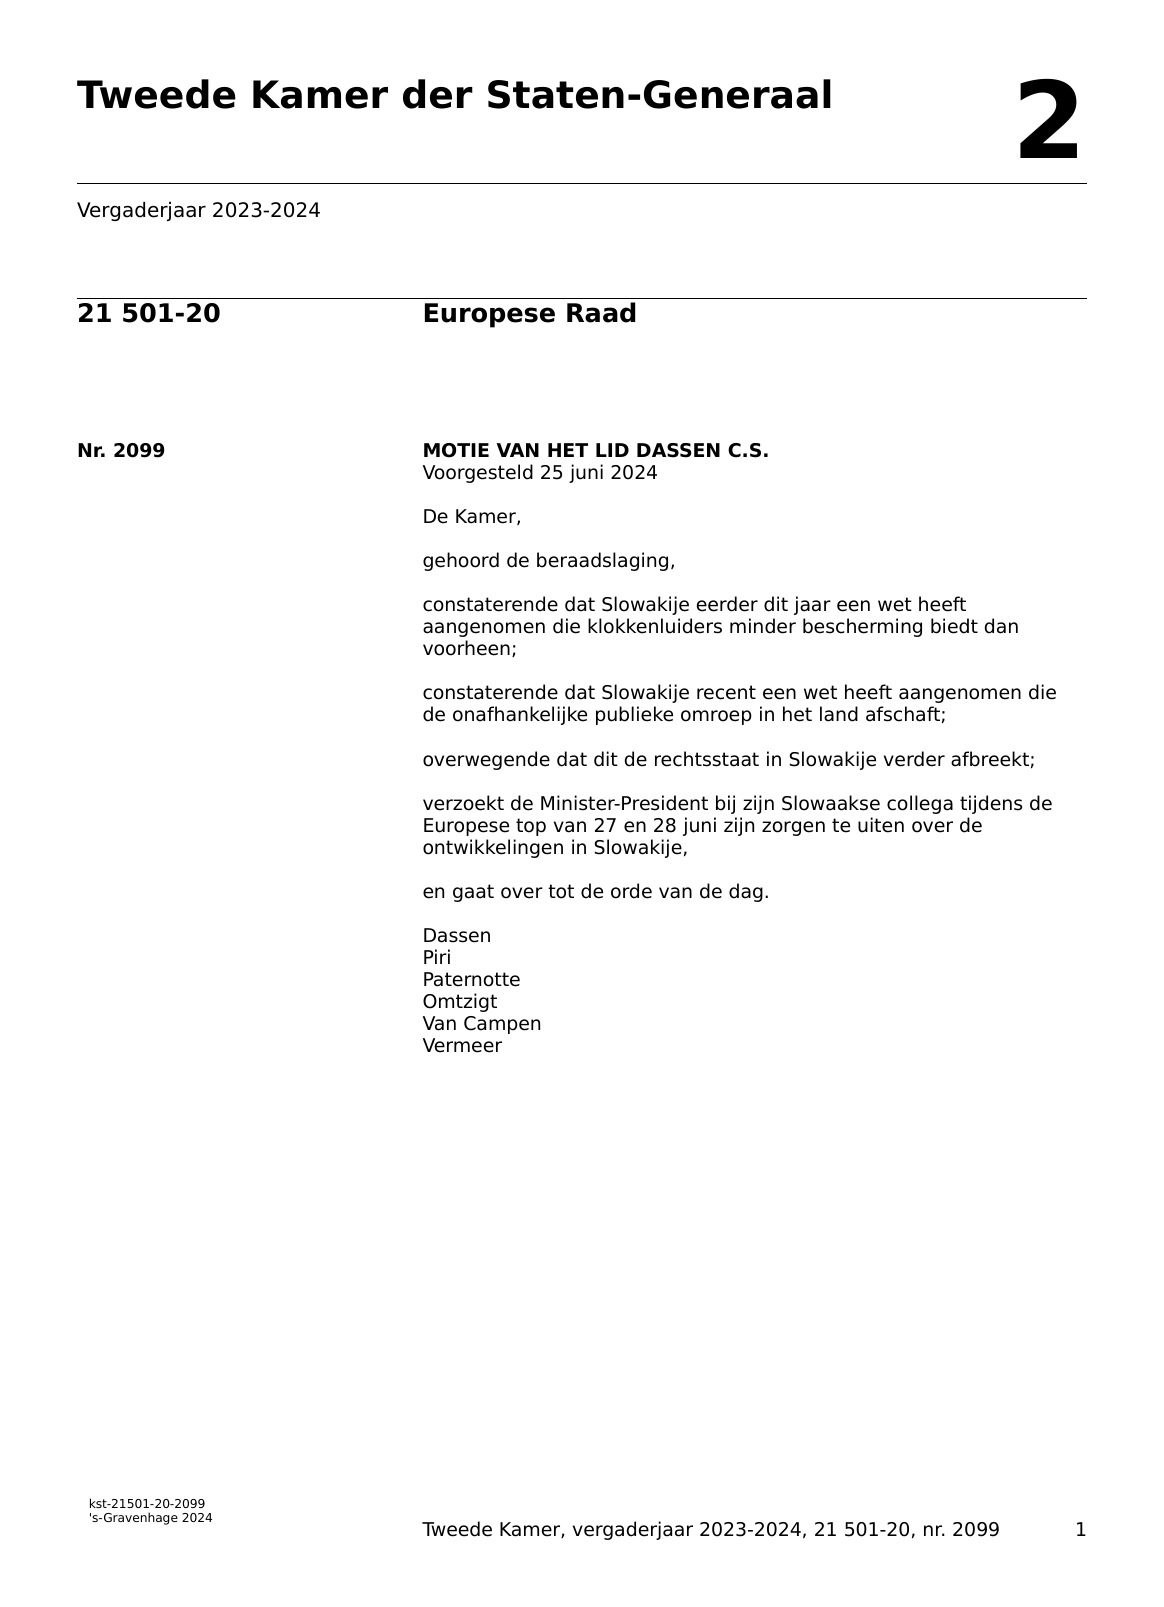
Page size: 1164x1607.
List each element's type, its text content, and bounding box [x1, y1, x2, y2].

text Paternotte [422, 969, 1087, 991]
text Vermeer [422, 1035, 1087, 1057]
text constaterende dat Slowakije recent een wet heeft aangenomen die de onafhankelijke publieke omroep in het land afschaft; [422, 682, 1087, 726]
text De Kamer, [422, 506, 1087, 528]
text Van Campen [422, 1013, 1087, 1035]
text kst-21501-20-2099 [88, 1497, 323, 1511]
text 's-Gravenhage 2024 [88, 1511, 323, 1525]
text Dassen [422, 925, 1087, 947]
table_cell Vergaderjaar 2023-2024 [77, 184, 1087, 298]
text gehoord de beraadslaging, [422, 550, 1087, 572]
text en gaat over tot de orde van de dag. [422, 881, 1087, 903]
subtitle Nr. 2099 MOTIE VAN HET LID DASSEN C.S. [77, 440, 1087, 462]
text Voorgesteld 25 juni 2024 [422, 462, 1087, 484]
text constaterende dat Slowakije eerder dit jaar een wet heeft aangenomen die klokkenluiders minder bescherming biedt dan voorheen; [422, 594, 1087, 660]
table_header 2 [886, 59, 1087, 183]
subtitle 21 501-20 Europese Raad [77, 299, 1087, 329]
text overwegende dat dit de rechtsstaat in Slowakije verder afbreekt; [422, 748, 1087, 770]
text Omtzigt [422, 991, 1087, 1013]
table_header Tweede Kamer der Staten-Generaal [77, 59, 886, 183]
text Piri [422, 947, 1087, 969]
text verzoekt de Minister-President bij zijn Slowaakse collega tijdens de Europese top van 27 en 28 juni zijn zorgen te uiten over de ontwikkelingen in Slowakije, [422, 793, 1087, 858]
